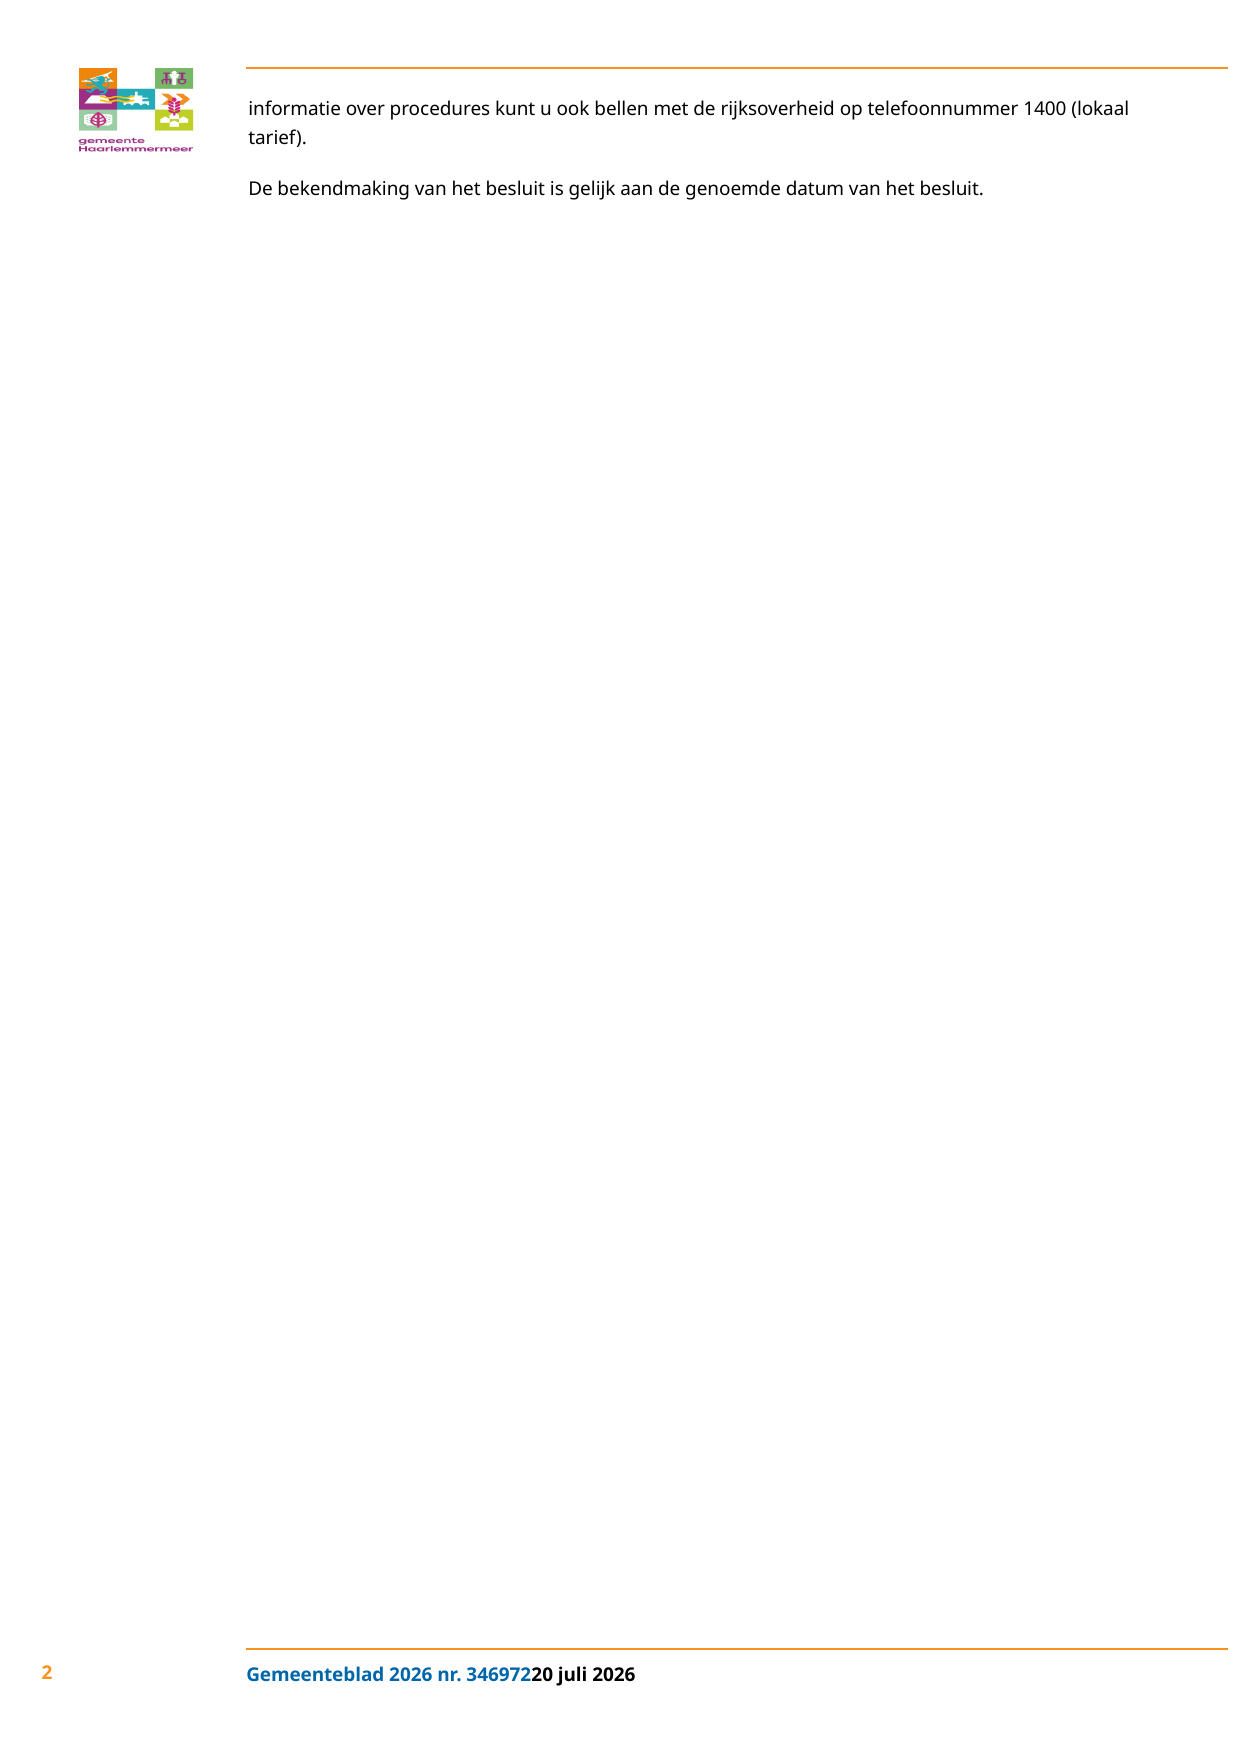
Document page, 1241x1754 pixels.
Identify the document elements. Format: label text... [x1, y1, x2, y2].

text De bekendmaking van het besluit is gelijk aan de genoemde datum van het besluit. [248, 175, 1152, 201]
picture [41, 47, 231, 172]
text informatie over procedures kunt u ook bellen met de rijksoverheid op telefoonnummer 1400 (lokaal tarief). [248, 95, 1152, 150]
